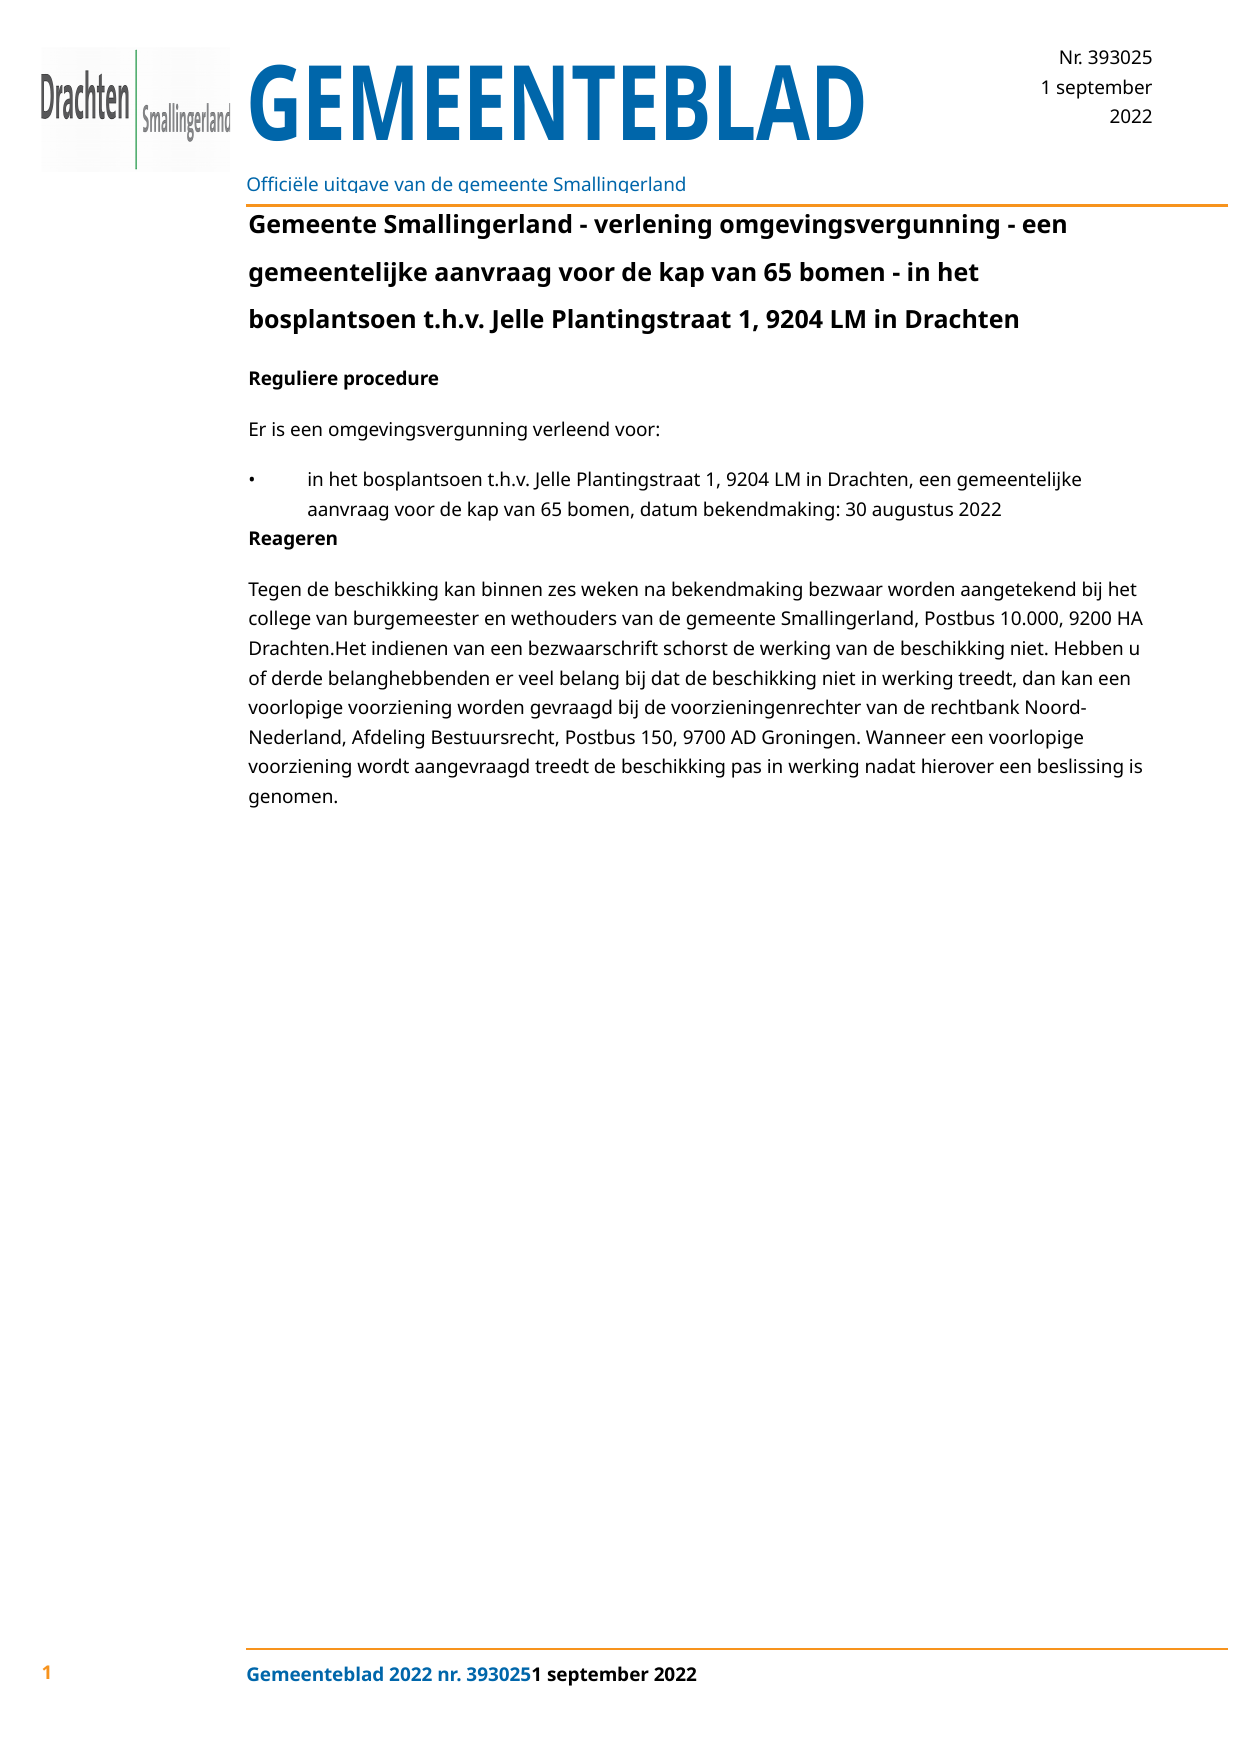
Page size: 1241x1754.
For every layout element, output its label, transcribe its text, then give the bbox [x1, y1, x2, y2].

list in het bosplantsoen t.h.v. Jelle Plantingstraat 1, 9204 LM in Drachten, een gemeentelijke aanvraag voor de kap van 65 bomen, datum bekendmaking: 30 augustus 2022 [248, 466, 1152, 522]
text Tegen de beschikking kan binnen zes weken na bekendmaking bezwaar worden aangetekend bij het college van burgemeester en wethouders van de gemeente Smallingerland, Postbus 10.000, 9200 HA Drachten.Het indienen van een bezwaarschrift schorst de werking van de beschikking niet. Hebben u of derde belanghebbenden er veel belang bij dat de beschikking niet in werking treedt, dan kan een voorlopige voorziening worden gevraagd bij de voorzieningenrechter van de rechtbank Noord-Nederland, Afdeling Bestuursrecht, Postbus 150, 9700 AD Groningen. Wanneer een voorlopige voorziening wordt aangevraagd treedt de beschikking pas in werking nadat hierover een beslissing is genomen. [248, 576, 1152, 809]
text Er is een omgevingsvergunning verleend voor: [248, 416, 1152, 442]
picture [41, 47, 231, 172]
text Reguliere procedure [248, 366, 1152, 391]
text Gemeente Smallingerland - verlening omgevingsvergunning - een gemeentelijke aanvraag voor de kap van 65 bomen - in het bosplantsoen t.h.v. Jelle Plantingstraat 1, 9204 LM in Drachten [248, 207, 1152, 336]
text Reageren [248, 526, 1152, 551]
